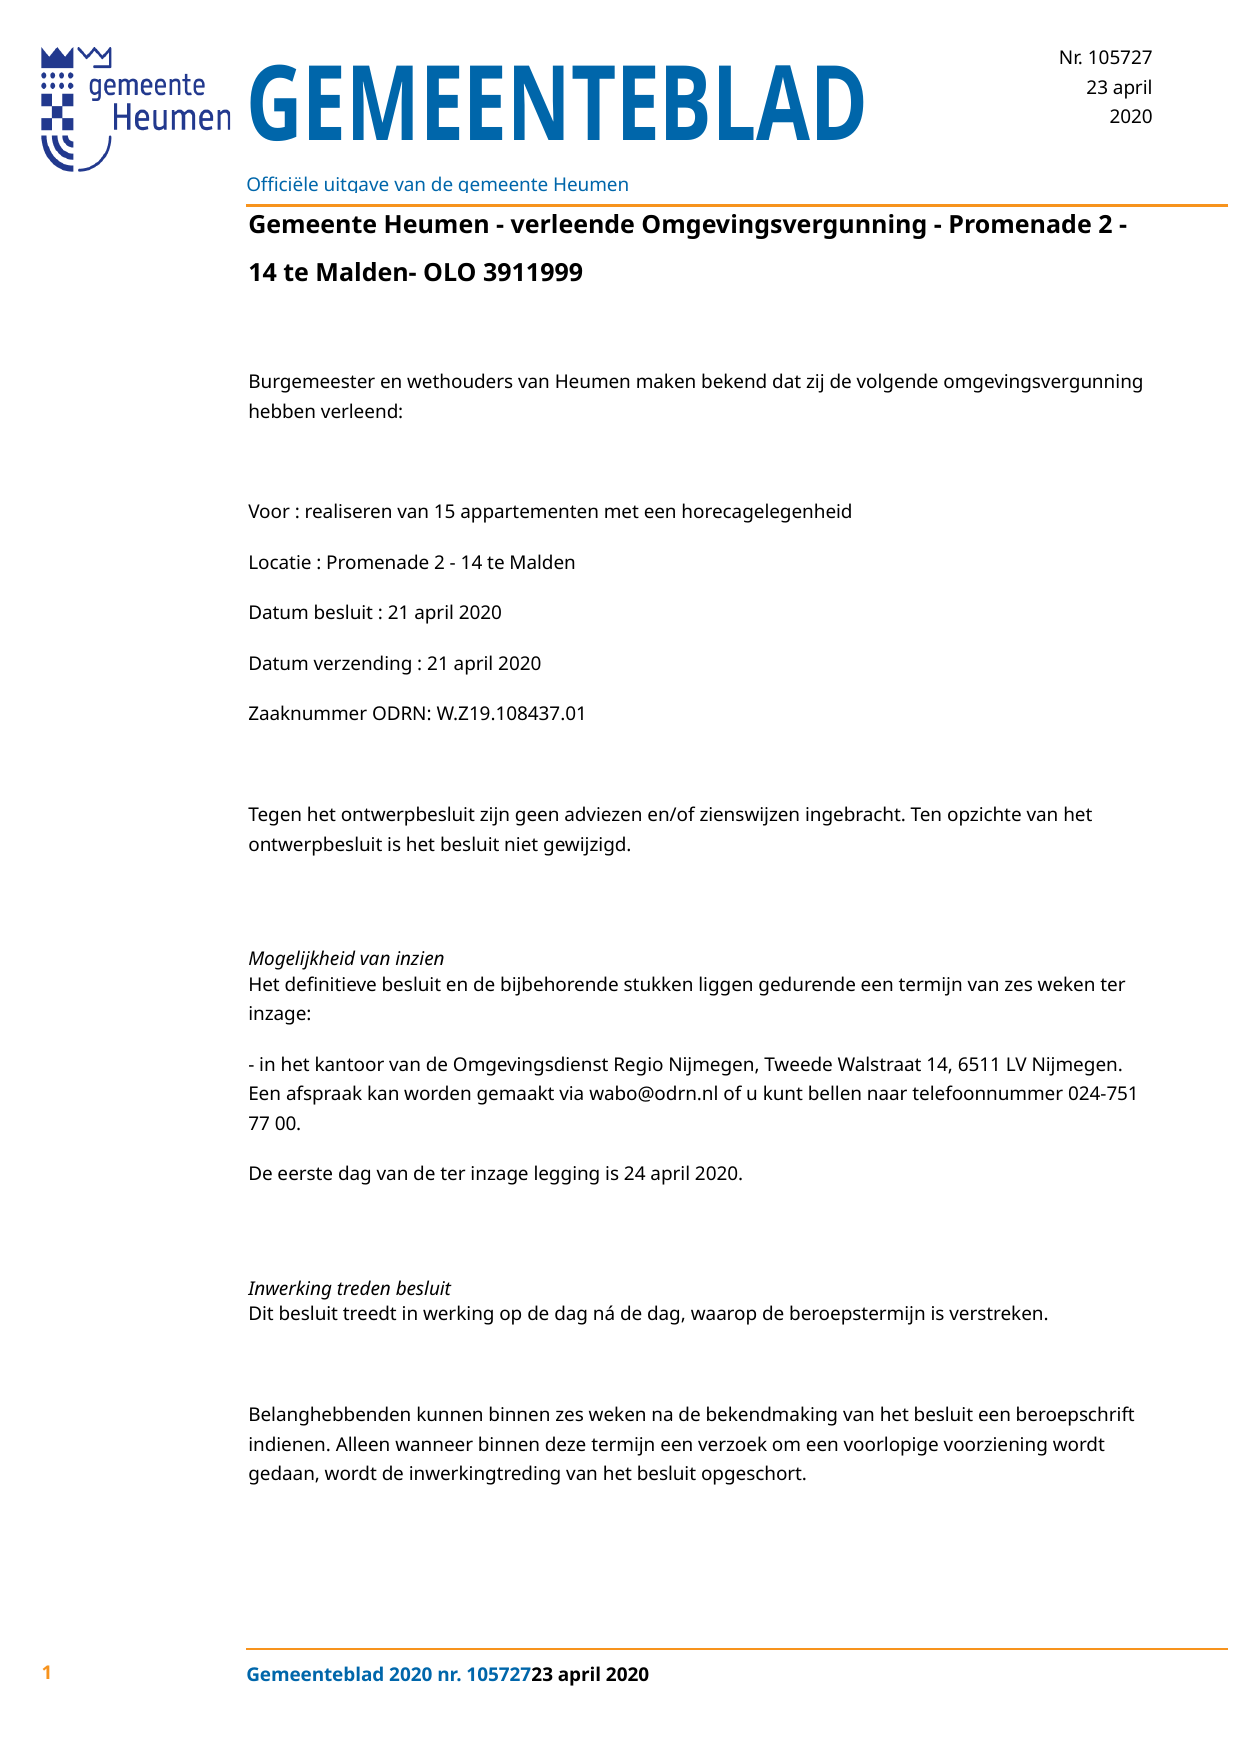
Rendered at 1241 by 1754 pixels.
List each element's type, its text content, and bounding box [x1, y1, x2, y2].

text - in het kantoor van de Omgevingsdienst Regio Nijmegen, Tweede Walstraat 14, 6511 LV Nijmegen. Een afspraak kan worden gemaakt via wabo@odrn.nl of u kunt bellen naar telefoonnummer 024-751 77 00. [248, 1051, 1152, 1136]
picture [41, 47, 231, 172]
text Tegen het ontwerpbesluit zijn geen adviezen en/of zienswijzen ingebracht. Ten opzichte van het ontwerpbesluit is het besluit niet gewijzigd. [248, 801, 1152, 857]
text Burgemeester en wethouders van Heumen maken bekend dat zij de volgende omgevingsvergunning hebben verleend: [248, 368, 1152, 424]
text Locatie : Promenade 2 - 14 te Malden [248, 549, 1152, 575]
text Voor : realiseren van 15 appartementen met een horecagelegenheid [248, 499, 1152, 524]
text Belanghebbenden kunnen binnen zes weken na de bekendmaking van het besluit een beroepschrift indienen. Alleen wanneer binnen deze termijn een verzoek om een voorlopige voorziening wordt gedaan, wordt de inwerkingtreding van het besluit opgeschort. [248, 1401, 1152, 1486]
text Het definitieve besluit en de bijbehorende stukken liggen gedurende een termijn van zes weken ter inzage: [248, 971, 1152, 1026]
text De eerste dag van de ter inzage legging is 24 april 2020. [248, 1161, 1152, 1186]
text Zaaknummer ODRN: W.Z19.108437.01 [248, 700, 1152, 726]
text Inwerking treden besluit [248, 1275, 1152, 1301]
text Mogelijkheid van inzien [248, 945, 1152, 971]
text Datum verzending : 21 april 2020 [248, 650, 1152, 676]
text Datum besluit : 21 april 2020 [248, 599, 1152, 625]
text Dit besluit treedt in werking op de dag ná de dag, waarop de beroepstermijn is verstreken. [248, 1301, 1152, 1326]
text Gemeente Heumen - verleende Omgevingsvergunning - Promenade 2 - 14 te Malden- OLO 3911999 [248, 207, 1152, 288]
